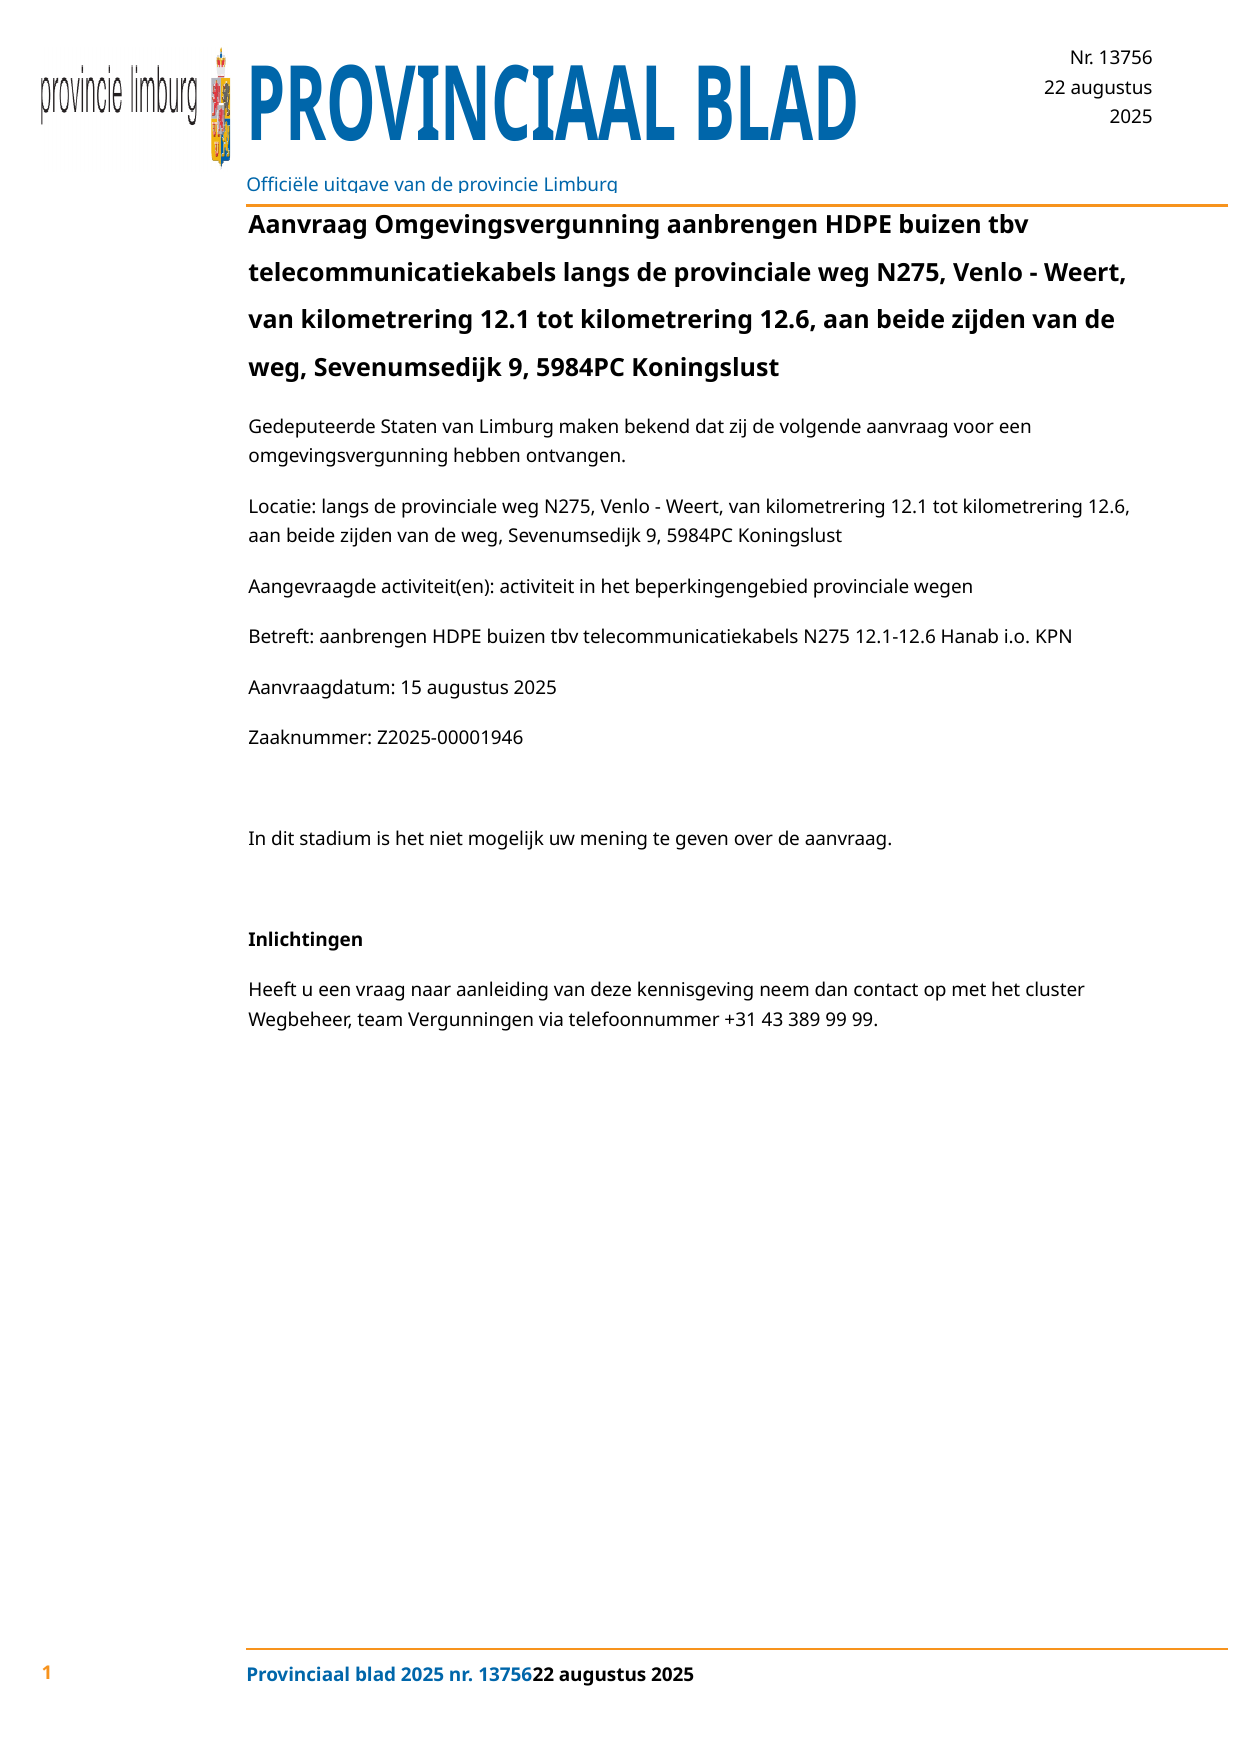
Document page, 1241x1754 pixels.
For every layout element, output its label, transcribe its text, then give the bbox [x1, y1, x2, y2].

text Zaaknummer: Z2025-00001946 [248, 724, 1152, 750]
text Locatie: langs de provinciale weg N275, Venlo - Weert, van kilometrering 12.1 tot kilometrering 12.6, aan beide zijden van de weg, Sevenumsedijk 9, 5984PC Koningslust [248, 493, 1152, 548]
text Aanvraag Omgevingsvergunning aanbrengen HDPE buizen tbv telecommunicatiekabels langs de provinciale weg N275, Venlo - Weert, van kilometrering 12.1 tot kilometrering 12.6, aan beide zijden van de weg, Sevenumsedijk 9, 5984PC Koningslust [248, 207, 1152, 384]
text Aanvraagdatum: 15 augustus 2025 [248, 674, 1152, 700]
text Heeft u een vraag naar aanleiding van deze kennisgeving neem dan contact op met het cluster Wegbeheer, team Vergunningen via telefoonnummer +31 43 389 99 99. [248, 976, 1152, 1032]
text Inlichtingen [248, 926, 1152, 952]
picture [41, 47, 231, 172]
text Gedeputeerde Staten van Limburg maken bekend dat zij de volgende aanvraag voor een omgevingsvergunning hebben ontvangen. [248, 413, 1152, 468]
text Aangevraagde activiteit(en): activiteit in het beperkingengebied provinciale wegen [248, 573, 1152, 599]
text In dit stadium is het niet mogelijk uw mening te geven over de aanvraag. [248, 825, 1152, 851]
text Betreft: aanbrengen HDPE buizen tbv telecommunicatiekabels N275 12.1-12.6 Hanab i.o. KPN [248, 623, 1152, 649]
